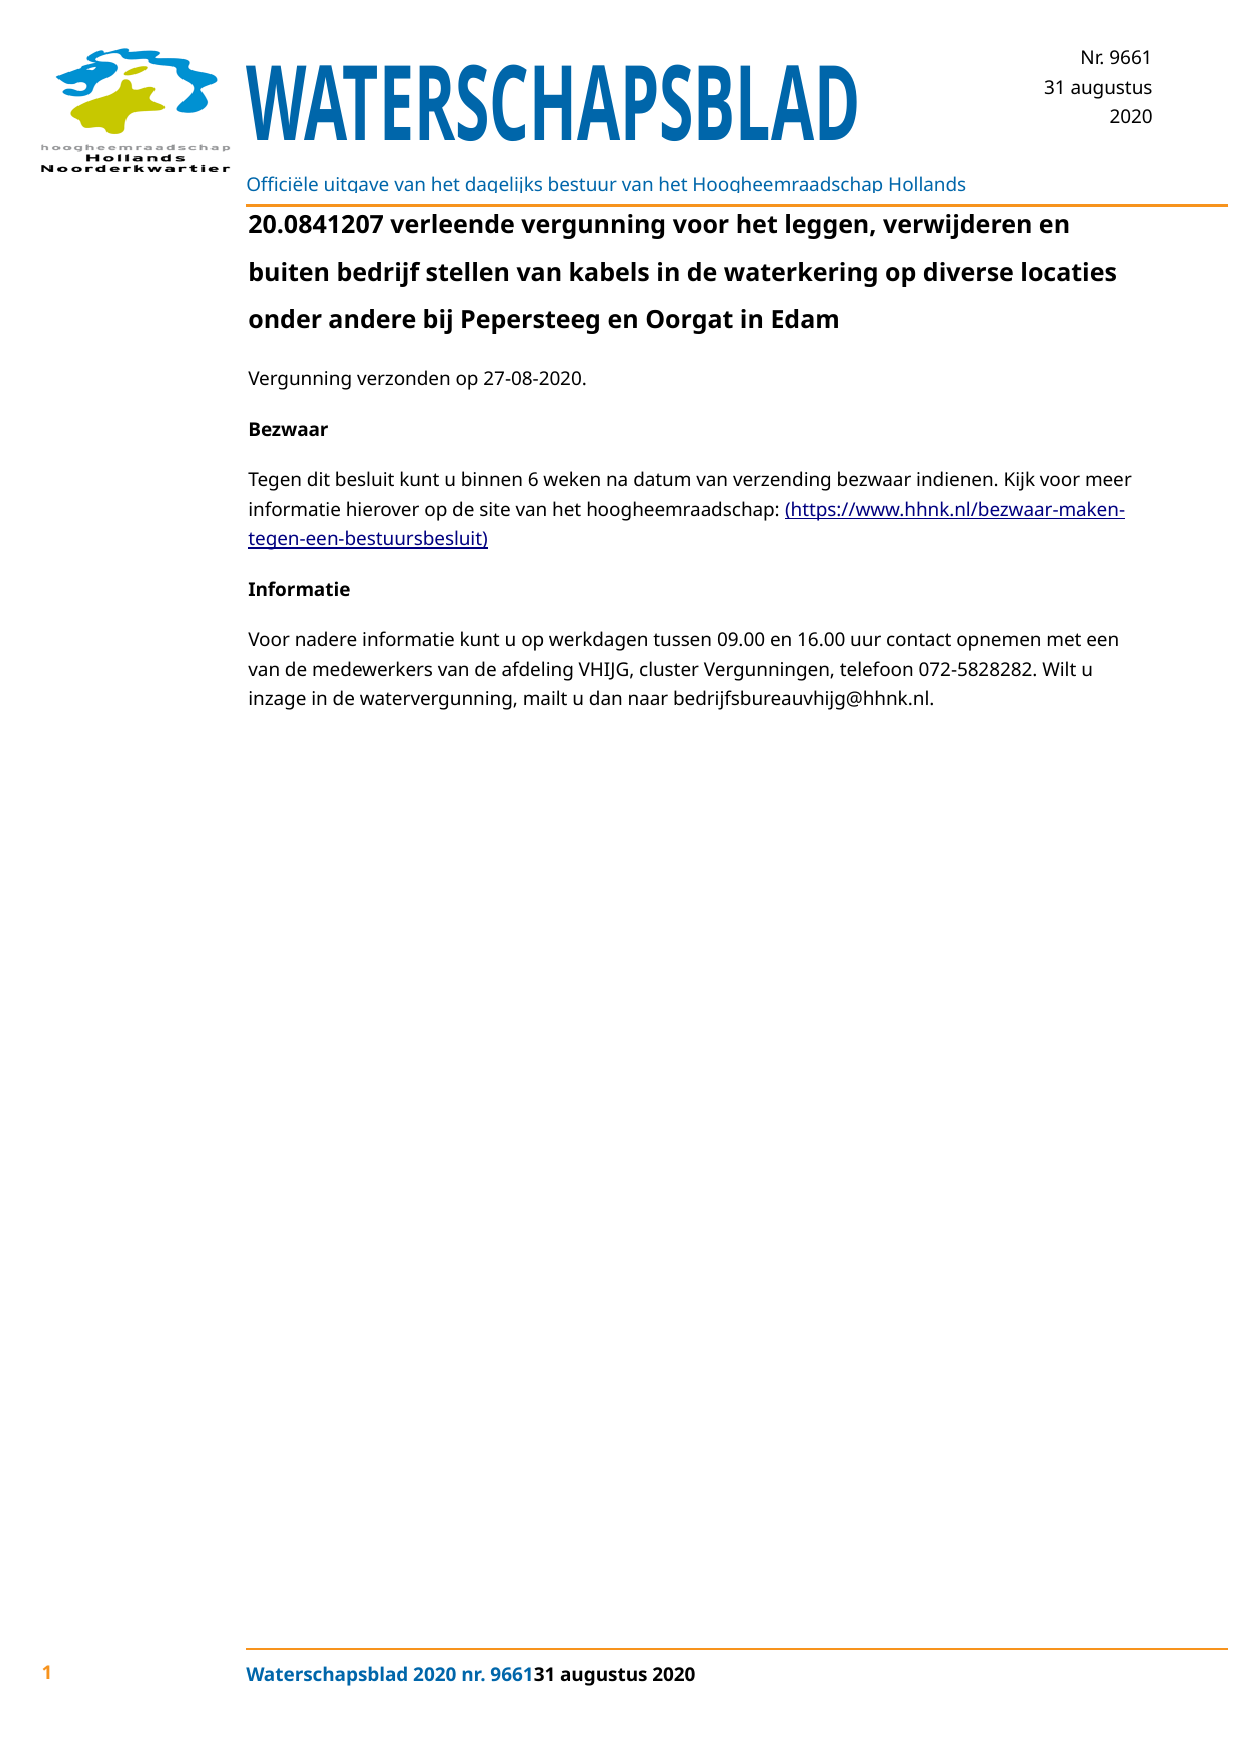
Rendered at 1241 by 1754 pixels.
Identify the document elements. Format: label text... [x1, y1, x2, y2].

text Informatie [248, 576, 1152, 602]
text 20.0841207 verleende vergunning voor het leggen, verwijderen en buiten bedrijf stellen van kabels in de waterkering op diverse locaties onder andere bij Pepersteeg en Oorgat in Edam [248, 207, 1152, 336]
text Vergunning verzonden op 27-08-2020. [248, 366, 1152, 391]
text Voor nadere informatie kunt u op werkdagen tussen 09.00 en 16.00 uur contact opnemen met een van de medewerkers van de afdeling VHIJG, cluster Vergunningen, telefoon 072-5828282. Wilt u inzage in de watervergunning, mailt u dan naar bedrijfsbureauvhijg@hhnk.nl. [248, 626, 1152, 711]
text Tegen dit besluit kunt u binnen 6 weken na datum van verzending bezwaar indienen. Kijk voor meer informatie hierover op de site van het hoogheemraadschap: (https://www.hhnk.nl/bezwaar-maken-tegen-een-bestuursbesluit) [248, 466, 1152, 551]
picture [41, 47, 231, 172]
text Bezwaar [248, 416, 1152, 442]
